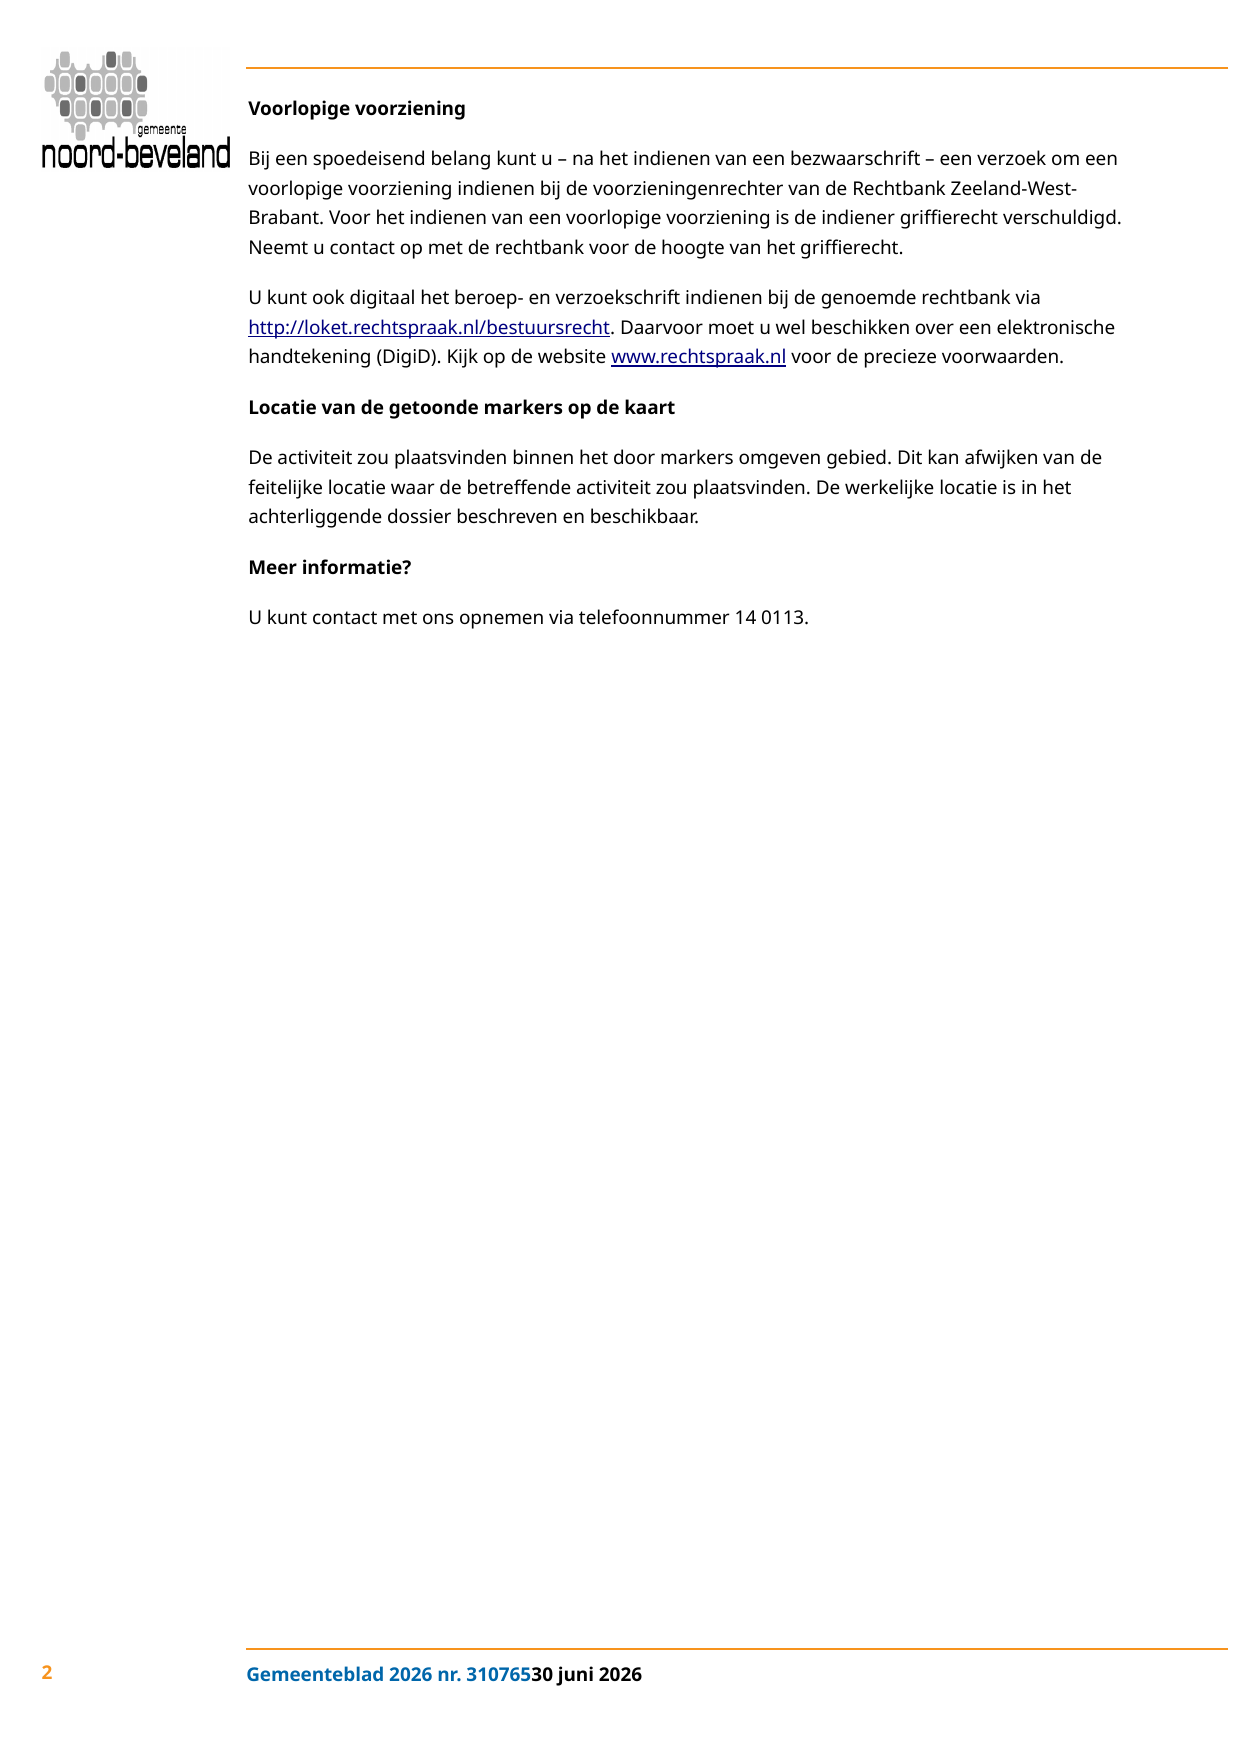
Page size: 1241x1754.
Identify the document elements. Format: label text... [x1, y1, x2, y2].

text U kunt ook digitaal het beroep- en verzoekschrift indienen bij de genoemde rechtbank via http://loket.rechtspraak.nl/bestuursrecht. Daarvoor moet u wel beschikken over een elektronische handtekening (DigiD). Kijk op de website www.rechtspraak.nl voor de precieze voorwaarden. [248, 284, 1152, 369]
text Voorlopige voorziening [248, 95, 1152, 121]
text Meer informatie? [248, 554, 1152, 580]
text De activiteit zou plaatsvinden binnen het door markers omgeven gebied. Dit kan afwijken van de feitelijke locatie waar de betreffende activiteit zou plaatsvinden. De werkelijke locatie is in het achterliggende dossier beschreven en beschikbaar. [248, 444, 1152, 529]
text U kunt contact met ons opnemen via telefoonnummer 14 0113. [248, 604, 1152, 630]
picture [41, 47, 231, 172]
text Locatie van de getoonde markers op de kaart [248, 394, 1152, 420]
text Bij een spoedeisend belang kunt u – na het indienen van een bezwaarschrift – een verzoek om een voorlopige voorziening indienen bij de voorzieningenrechter van de Rechtbank Zeeland-West-Brabant. Voor het indienen van een voorlopige voorziening is de indiener griffierecht verschuldigd. Neemt u contact op met de rechtbank voor de hoogte van het griffierecht. [248, 145, 1152, 260]
